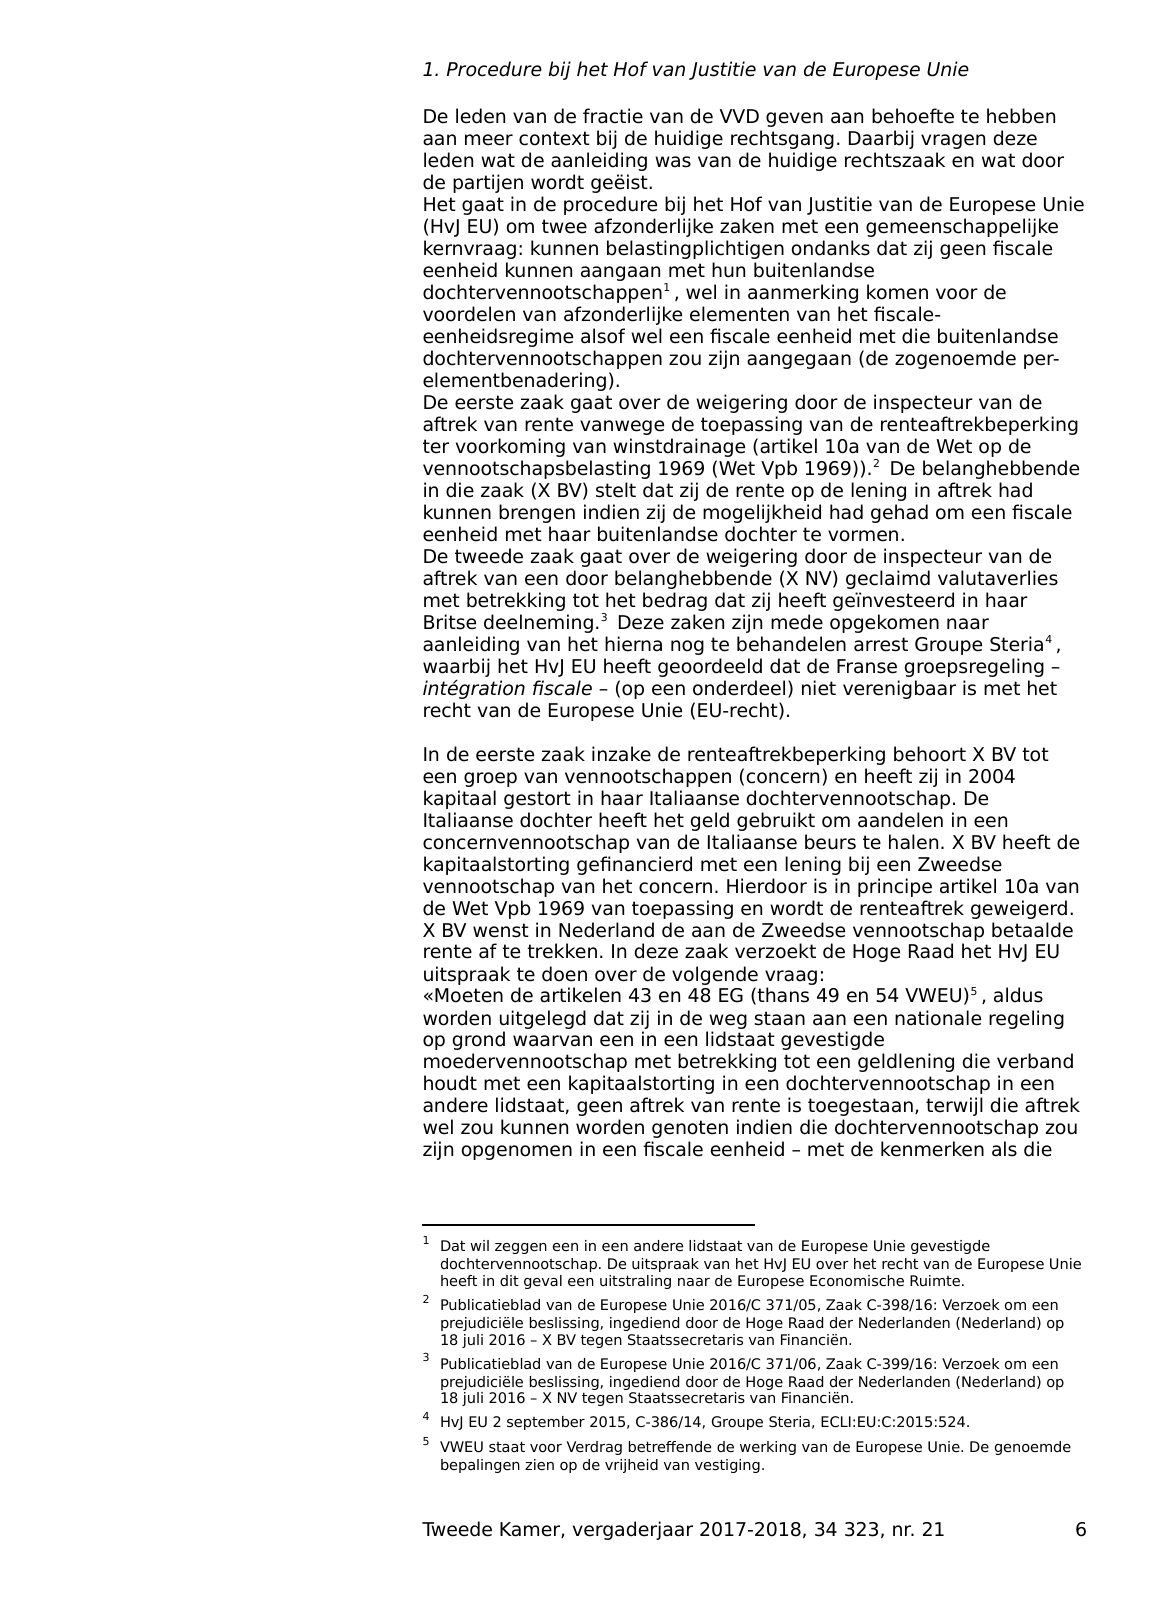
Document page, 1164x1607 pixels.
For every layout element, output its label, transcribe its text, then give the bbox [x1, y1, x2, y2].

text VWEU staat voor Verdrag betreffende de werking van de Europese Unie. De genoemde bepalingen zien op de vrijheid van vestiging. [422, 1435, 1087, 1474]
subtitle 1. Procedure bij het Hof van Justitie van de Europese Unie [422, 59, 1087, 81]
text In de eerste zaak inzake de renteaftrekbeperking behoort X BV tot een groep van vennootschappen (concern) en heeft zij in 2004 kapitaal gestort in haar Italiaanse dochtervennootschap. De Italiaanse dochter heeft het geld gebruikt om aandelen in een concernvennootschap van de Italiaanse beurs te halen. X BV heeft de kapitaalstorting gefinancierd met een lening bij een Zweedse vennootschap van het concern. Hierdoor is in principe artikel 10a van de Wet Vpb 1969 van toepassing en wordt de renteaftrek geweigerd. X BV wenst in Nederland de aan de Zweedse vennootschap betaalde rente af te trekken. In deze zaak verzoekt de Hoge Raad het HvJ EU uitspraak te doen over de volgende vraag: [422, 744, 1087, 985]
text De eerste zaak gaat over de weigering door de inspecteur van de aftrek van rente vanwege de toepassing van de renteaftrekbeperking ter voorkoming van winstdrainage (artikel 10a van de Wet op de vennootschapsbelasting 1969 (Wet Vpb 1969)). De belanghebbende in die zaak (X BV) stelt dat zij de rente op de lening in aftrek had kunnen brengen indien zij de mogelijkheid had gehad om een fiscale eenheid met haar buitenlandse dochter te vormen. [422, 392, 1087, 546]
text «Moeten de artikelen 43 en 48 EG (thans 49 en 54 VWEU), aldus worden uitgelegd dat zij in de weg staan aan een nationale regeling op grond waarvan een in een lidstaat gevestigde moedervennootschap met betrekking tot een geldlening die verband houdt met een kapitaalstorting in een dochtervennootschap in een andere lidstaat, geen aftrek van rente is toegestaan, terwijl die aftrek wel zou kunnen worden genoten indien die dochtervennootschap zou zijn opgenomen in een fiscale eenheid – met de kenmerken als die [422, 985, 1087, 1161]
text Dat wil zeggen een in een andere lidstaat van de Europese Unie gevestigde dochtervennootschap. De uitspraak van het HvJ EU over het recht van de Europese Unie heeft in dit geval een uitstraling naar de Europese Economische Ruimte. [422, 1234, 1087, 1290]
text De leden van de fractie van de VVD geven aan behoefte te hebben aan meer context bij de huidige rechtsgang. Daarbij vragen deze leden wat de aanleiding was van de huidige rechtszaak en wat door de partijen wordt geëist. [422, 106, 1087, 194]
text Publicatieblad van de Europese Unie 2016/C 371/06, Zaak C-399/16: Verzoek om een prejudiciële beslissing, ingediend door de Hoge Raad der Nederlanden (Nederland) op 18 juli 2016 – X NV tegen Staatssecretaris van Financiën. [422, 1352, 1087, 1407]
text De tweede zaak gaat over de weigering door de inspecteur van de aftrek van een door belanghebbende (X NV) geclaimd valutaverlies met betrekking tot het bedrag dat zij heeft geïnvesteerd in haar Britse deelneming. Deze zaken zijn mede opgekomen naar aanleiding van het hierna nog te behandelen arrest Groupe Steria, waarbij het HvJ EU heeft geoordeeld dat de Franse groepsregeling – intégration fiscale – (op een onderdeel) niet verenigbaar is met het recht van de Europese Unie (EU-recht). [422, 546, 1087, 721]
text HvJ EU 2 september 2015, C-386/14, Groupe Steria, ECLI:EU:C:2015:524. [422, 1410, 1087, 1432]
text Het gaat in de procedure bij het Hof van Justitie van de Europese Unie (HvJ EU) om twee afzonderlijke zaken met een gemeenschappelijke kernvraag: kunnen belastingplichtigen ondanks dat zij geen fiscale eenheid kunnen aangaan met hun buitenlandse dochtervennootschappen, wel in aanmerking komen voor de voordelen van afzonderlijke elementen van het fiscale-eenheidsregime alsof wel een fiscale eenheid met die buitenlandse dochtervennootschappen zou zijn aangegaan (de zogenoemde per-elementbenadering). [422, 194, 1087, 392]
text Publicatieblad van de Europese Unie 2016/C 371/05, Zaak C-398/16: Verzoek om een prejudiciële beslissing, ingediend door de Hoge Raad der Nederlanden (Nederland) op 18 juli 2016 – X BV tegen Staatssecretaris van Financiën. [422, 1293, 1087, 1349]
